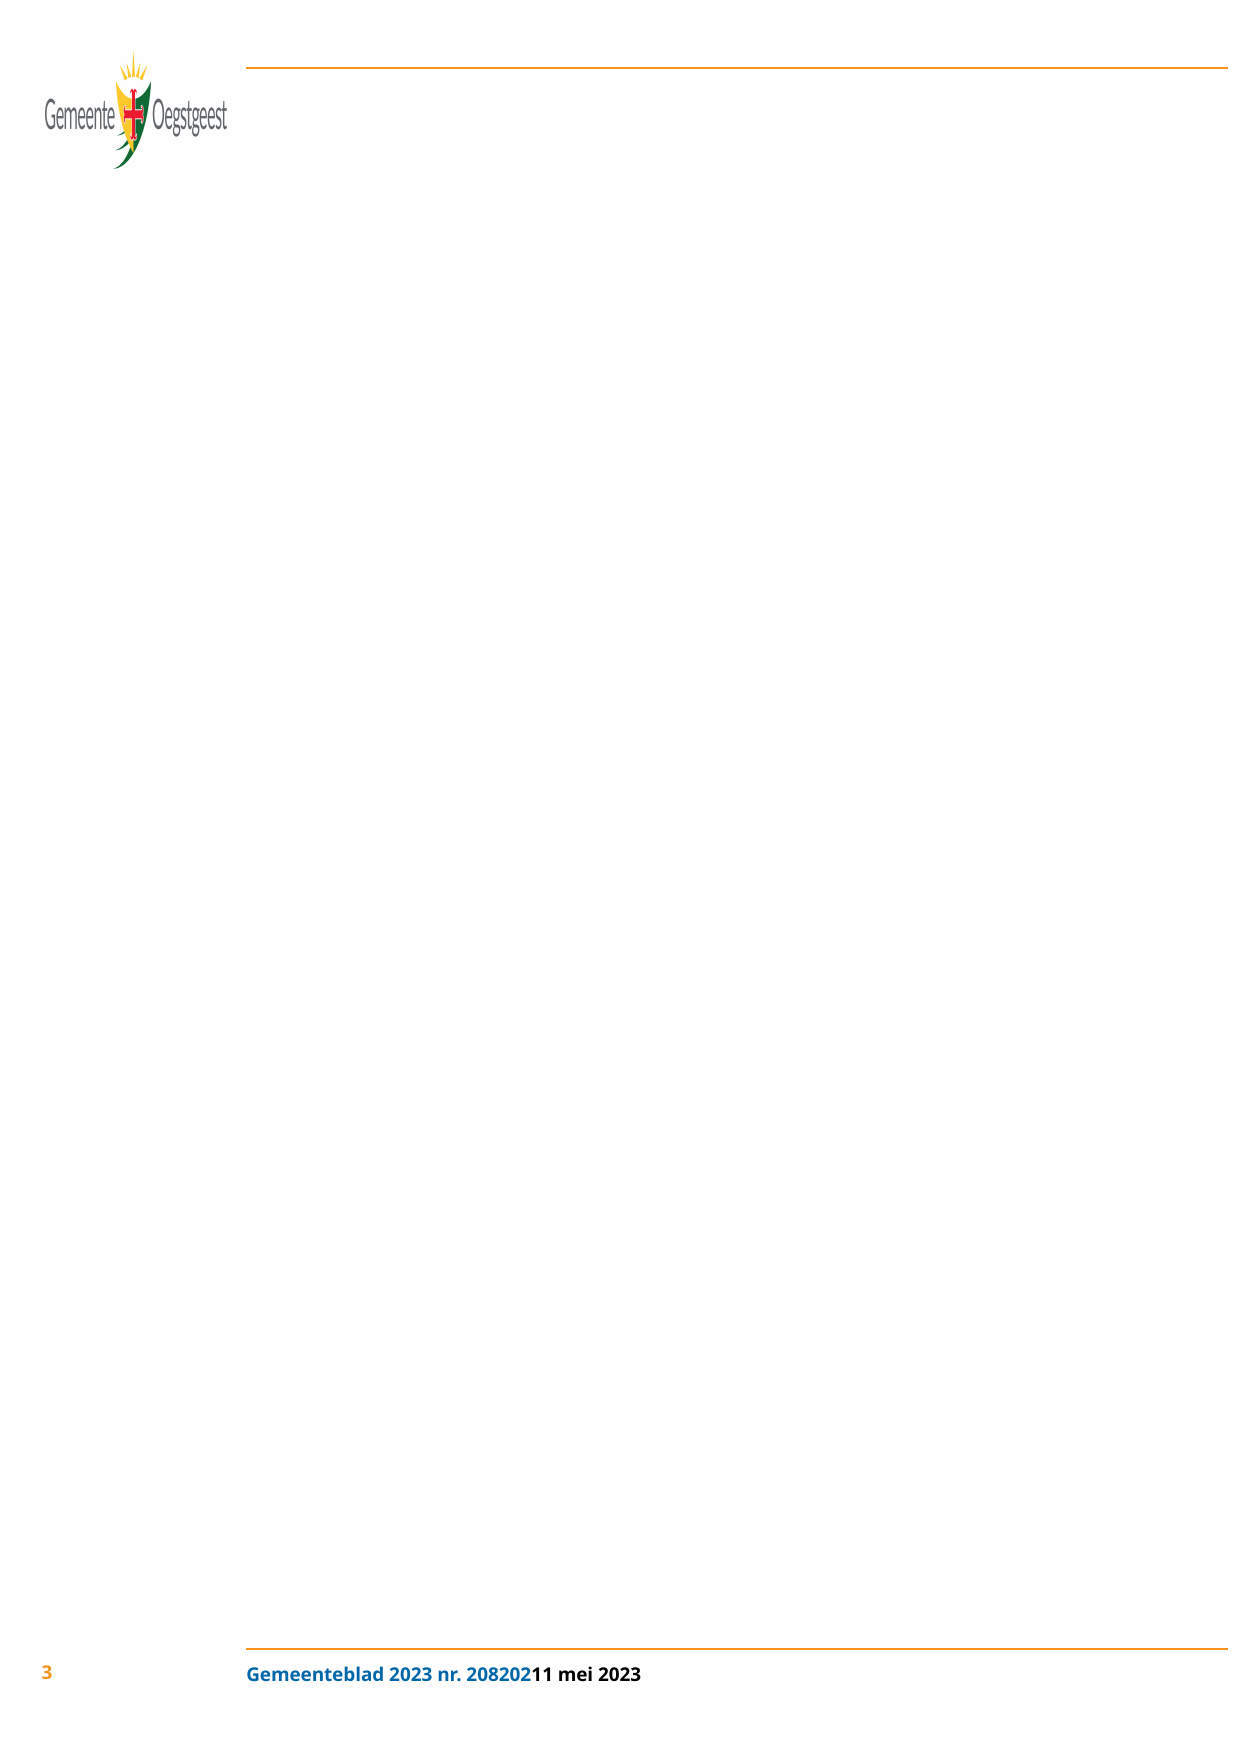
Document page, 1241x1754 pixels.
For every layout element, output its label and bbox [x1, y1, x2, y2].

picture [41, 47, 231, 172]
